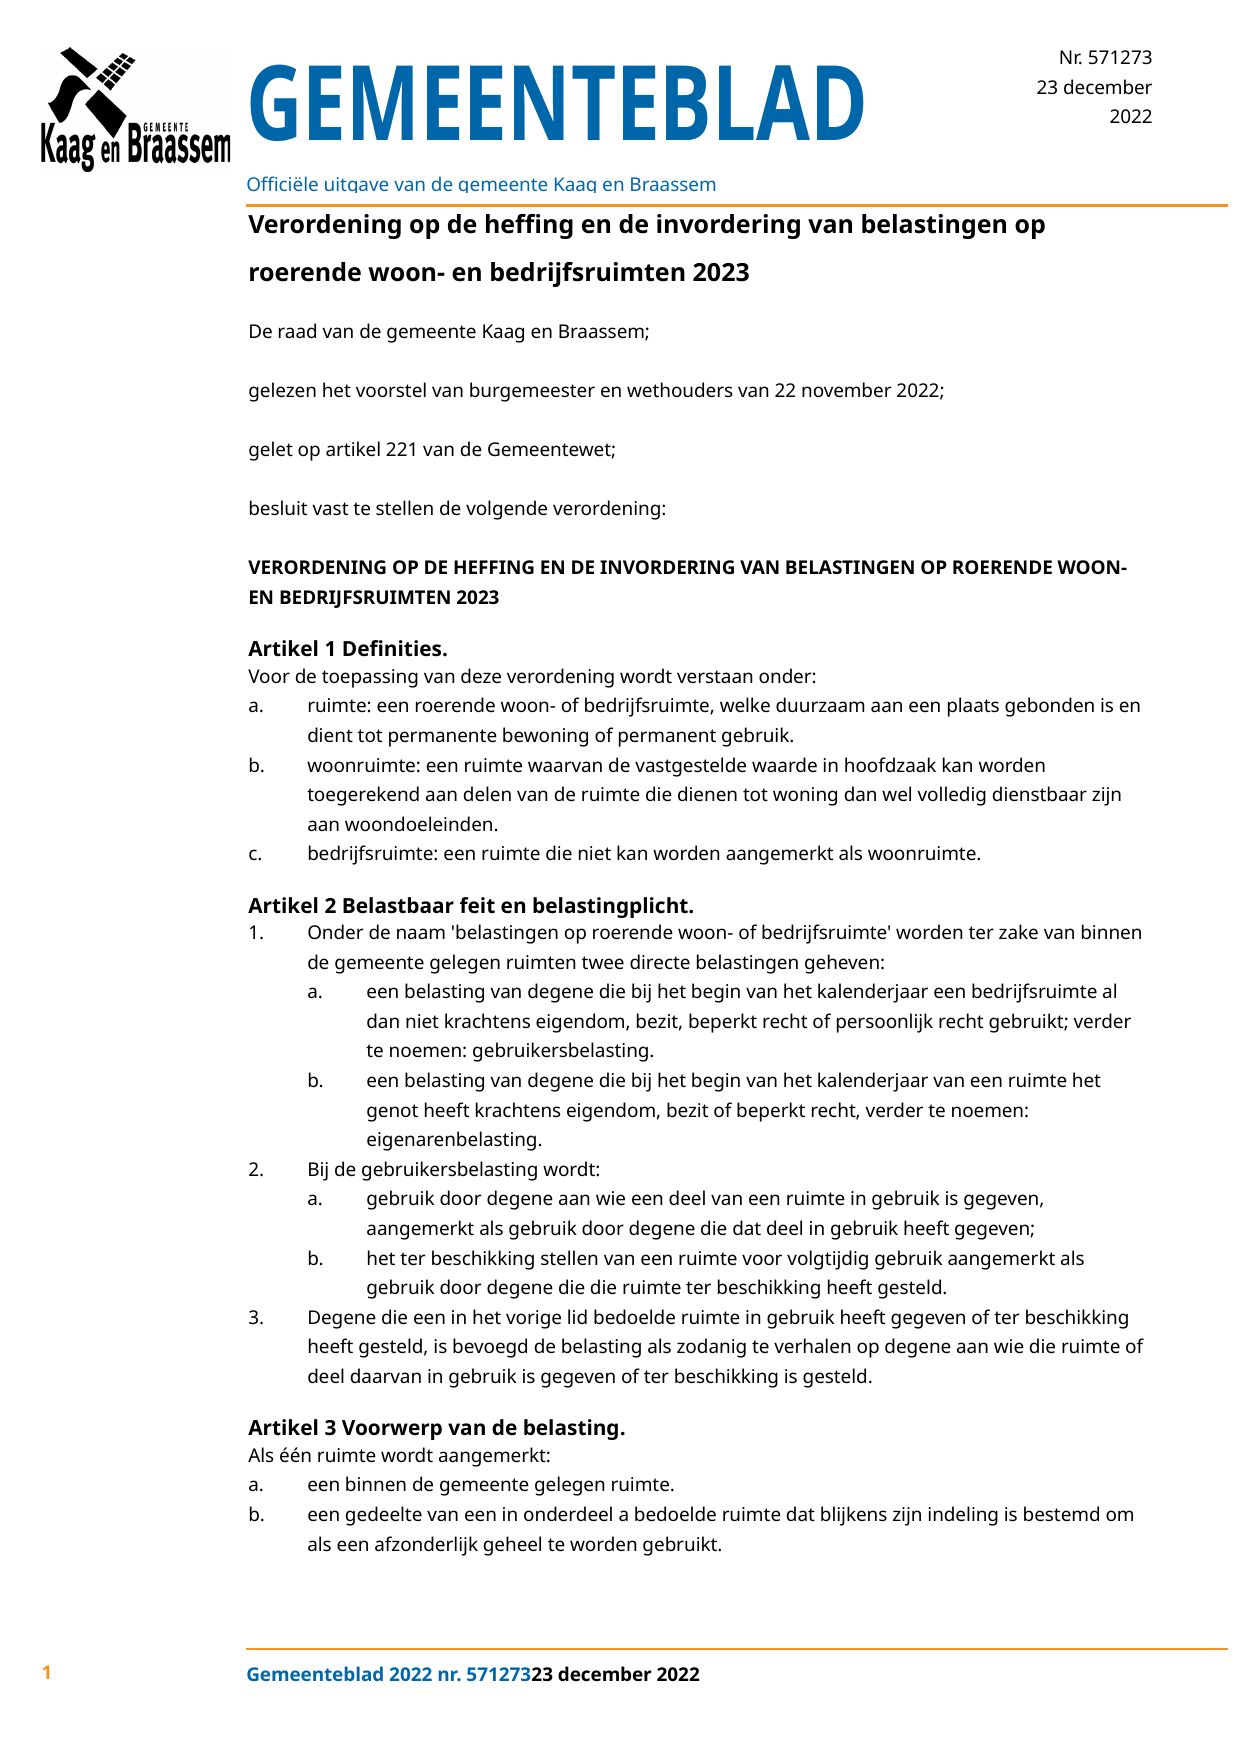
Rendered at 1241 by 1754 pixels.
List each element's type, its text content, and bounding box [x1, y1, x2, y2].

text VERORDENING OP DE HEFFING EN DE INVORDERING VAN BELASTINGEN OP ROERENDE WOON- EN BEDRIJFSRUIMTEN 2023 [248, 554, 1152, 610]
list Onder de naam 'belastingen op roerende woon- of bedrijfsruimte' worden ter zake van binnen de gemeente gelegen ruimten twee directe belastingen geheven: [248, 919, 1152, 975]
list bedrijfsruimte: een ruimte die niet kan worden aangemerkt als woonruimte. [248, 841, 1152, 866]
list Degene die een in het vorige lid bedoelde ruimte in gebruik heeft gegeven of ter beschikking heeft gesteld, is bevoegd de belasting als zodanig te verhalen op degene aan wie die ruimte of deel daarvan in gebruik is gegeven of ter beschikking is gesteld. [248, 1304, 1152, 1389]
list gebruik door degene aan wie een deel van een ruimte in gebruik is gegeven, aangemerkt als gebruik door degene die dat deel in gebruik heeft gegeven; [307, 1186, 1152, 1241]
text gelezen het voorstel van burgemeester en wethouders van 22 november 2022; [248, 377, 1152, 403]
text gelet op artikel 221 van de Gemeentewet; [248, 436, 1152, 462]
list het ter beschikking stellen van een ruimte voor volgtijdig gebruik aangemerkt als gebruik door degene die die ruimte ter beschikking heeft gesteld. [307, 1245, 1152, 1300]
list ruimte: een roerende woon- of bedrijfsruimte, welke duurzaam aan een plaats gebonden is en dient tot permanente bewoning of permanent gebruik. [248, 693, 1152, 748]
text besluit vast te stellen de volgende verordening: [248, 495, 1152, 521]
text Artikel 2 Belastbaar feit en belastingplicht. [248, 891, 1152, 919]
text Artikel 1 Definities. [248, 634, 1152, 663]
text Artikel 3 Voorwerp van de belasting. [248, 1413, 1152, 1442]
list Bij de gebruikersbelasting wordt: [248, 1156, 1152, 1182]
text De raad van de gemeente Kaag en Braassem; [248, 318, 1152, 344]
text Verordening op de heffing en de invordering van belastingen op roerende woon- en bedrijfsruimten 2023 [248, 207, 1152, 288]
list een belasting van degene die bij het begin van het kalenderjaar een bedrijfsruimte al dan niet krachtens eigendom, bezit, beperkt recht of persoonlijk recht gebruikt; verder te noemen: gebruikersbelasting. [307, 978, 1152, 1063]
picture [41, 47, 231, 172]
list een binnen de gemeente gelegen ruimte. [248, 1472, 1152, 1497]
list een belasting van degene die bij het begin van het kalenderjaar van een ruimte het genot heeft krachtens eigendom, bezit of beperkt recht, verder te noemen: eigenarenbelasting. [307, 1067, 1152, 1152]
list een gedeelte van een in onderdeel a bedoelde ruimte dat blijkens zijn indeling is bestemd om als een afzonderlijk geheel te worden gebruikt. [248, 1501, 1152, 1556]
list woonruimte: een ruimte waarvan de vastgestelde waarde in hoofdzaak kan worden toegerekend aan delen van de ruimte die dienen tot woning dan wel volledig dienstbaar zijn aan woondoeleinden. [248, 752, 1152, 837]
text Als één ruimte wordt aangemerkt: [248, 1442, 1152, 1468]
text Voor de toepassing van deze verordening wordt verstaan onder: [248, 663, 1152, 689]
